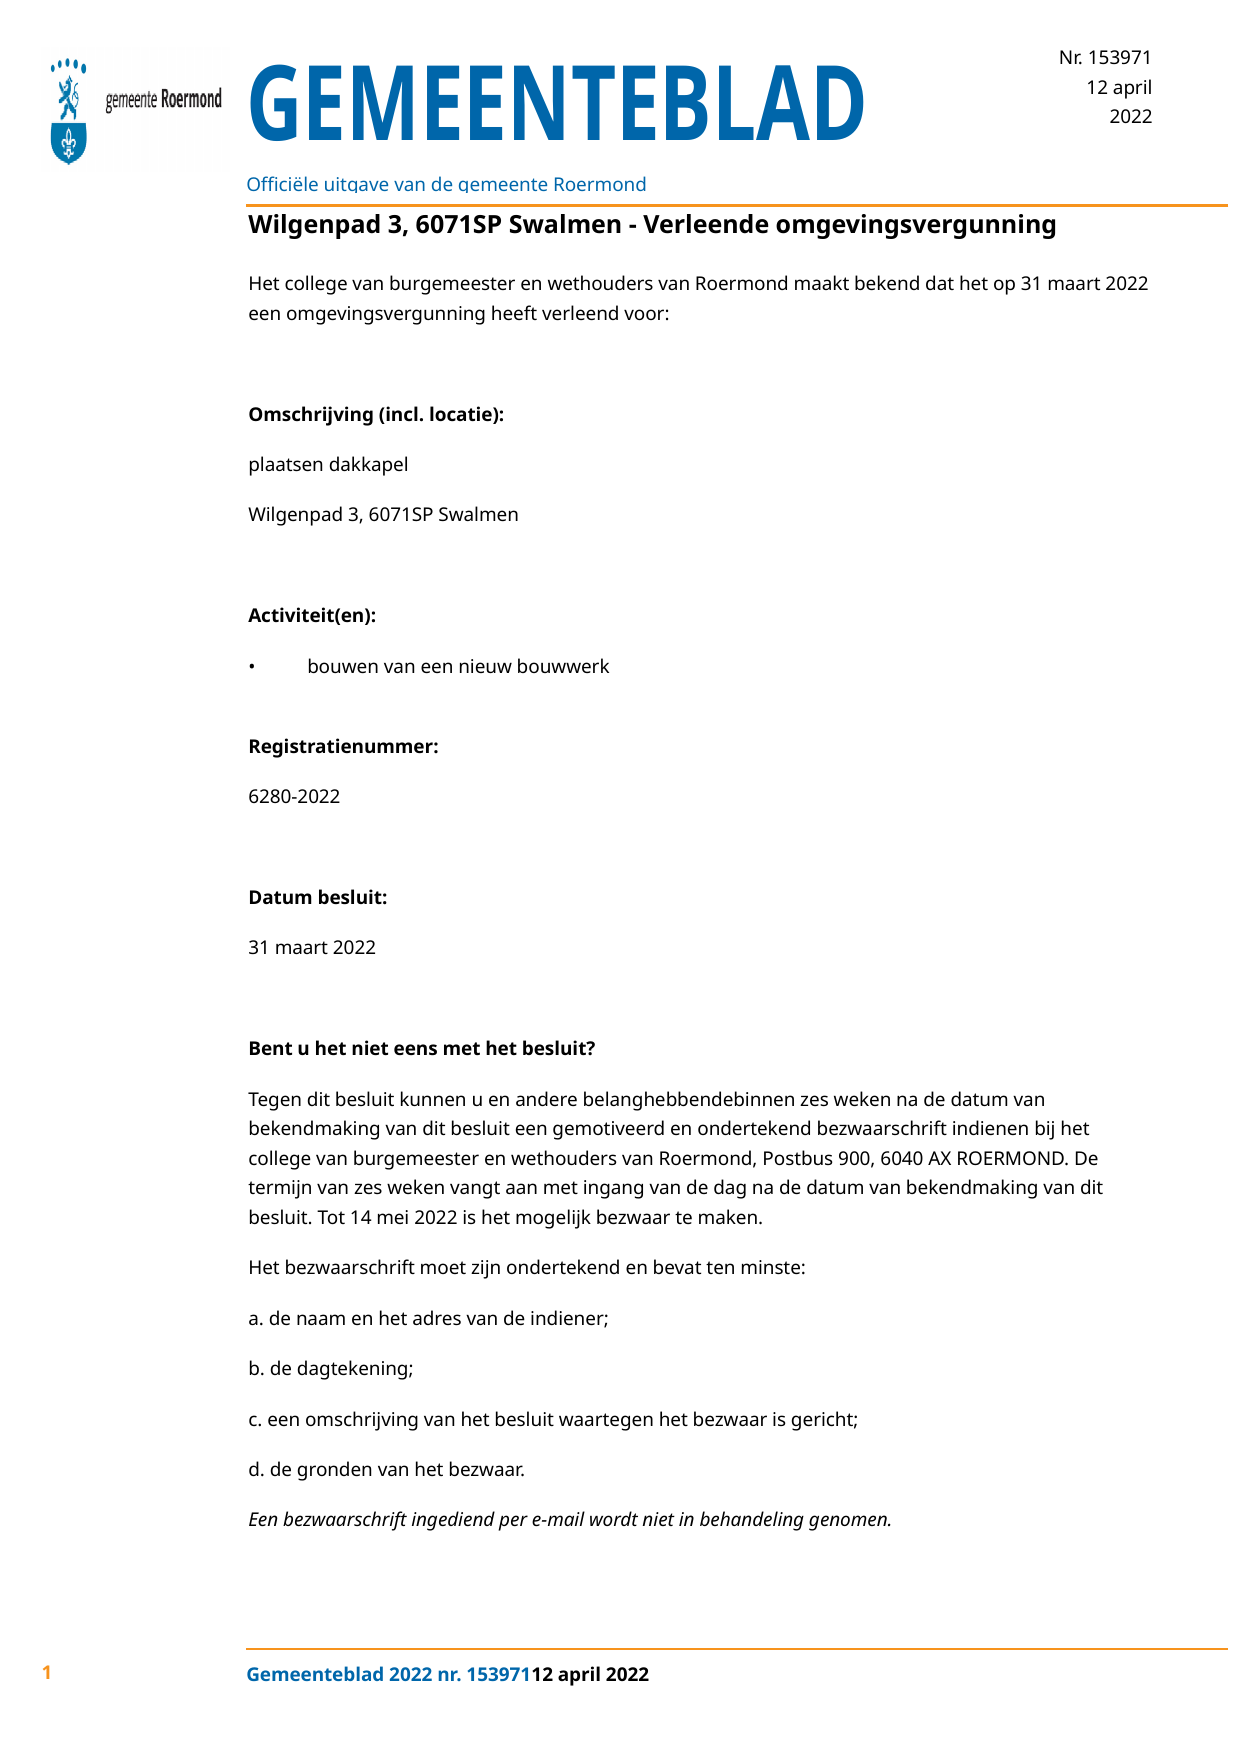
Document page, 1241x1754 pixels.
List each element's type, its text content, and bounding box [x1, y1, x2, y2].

text Het bezwaarschrift moet zijn ondertekend en bevat ten minste: [248, 1254, 1152, 1280]
text 6280-2022 [248, 783, 1152, 809]
text Wilgenpad 3, 6071SP Swalmen - Verleende omgevingsvergunning [248, 207, 1152, 241]
text plaatsen dakkapel [248, 451, 1152, 477]
text Een bezwaarschrift ingediend per e-mail wordt niet in behandeling genomen. [248, 1507, 1152, 1532]
text d. de gronden van het bezwaar. [248, 1456, 1152, 1482]
text 31 maart 2022 [248, 934, 1152, 960]
text Registratienummer: [248, 733, 1152, 758]
text Activiteit(en): [248, 602, 1152, 628]
text a. de naam en het adres van de indiener; [248, 1305, 1152, 1331]
text Omschrijving (incl. locatie): [248, 401, 1152, 426]
text c. een omschrijving van het besluit waartegen het bezwaar is gericht; [248, 1406, 1152, 1431]
text Datum besluit: [248, 884, 1152, 910]
list bouwen van een nieuw bouwwerk [248, 653, 1152, 678]
text Bent u het niet eens met het besluit? [248, 1035, 1152, 1061]
text Tegen dit besluit kunnen u en andere belanghebbendebinnen zes weken na de datum van bekendmaking van dit besluit een gemotiveerd en ondertekend bezwaarschrift indienen bij het college van burgemeester en wethouders van Roermond, Postbus 900, 6040 AX ROERMOND. De termijn van zes weken vangt aan met ingang van de dag na de datum van bekendmaking van dit besluit. Tot 14 mei 2022 is het mogelijk bezwaar te maken. [248, 1086, 1152, 1230]
text Het college van burgemeester en wethouders van Roermond maakt bekend dat het op 31 maart 2022 een omgevingsvergunning heeft verleend voor: [248, 270, 1152, 326]
text b. de dagtekening; [248, 1355, 1152, 1381]
picture [41, 47, 231, 172]
text Wilgenpad 3, 6071SP Swalmen [248, 502, 1152, 527]
